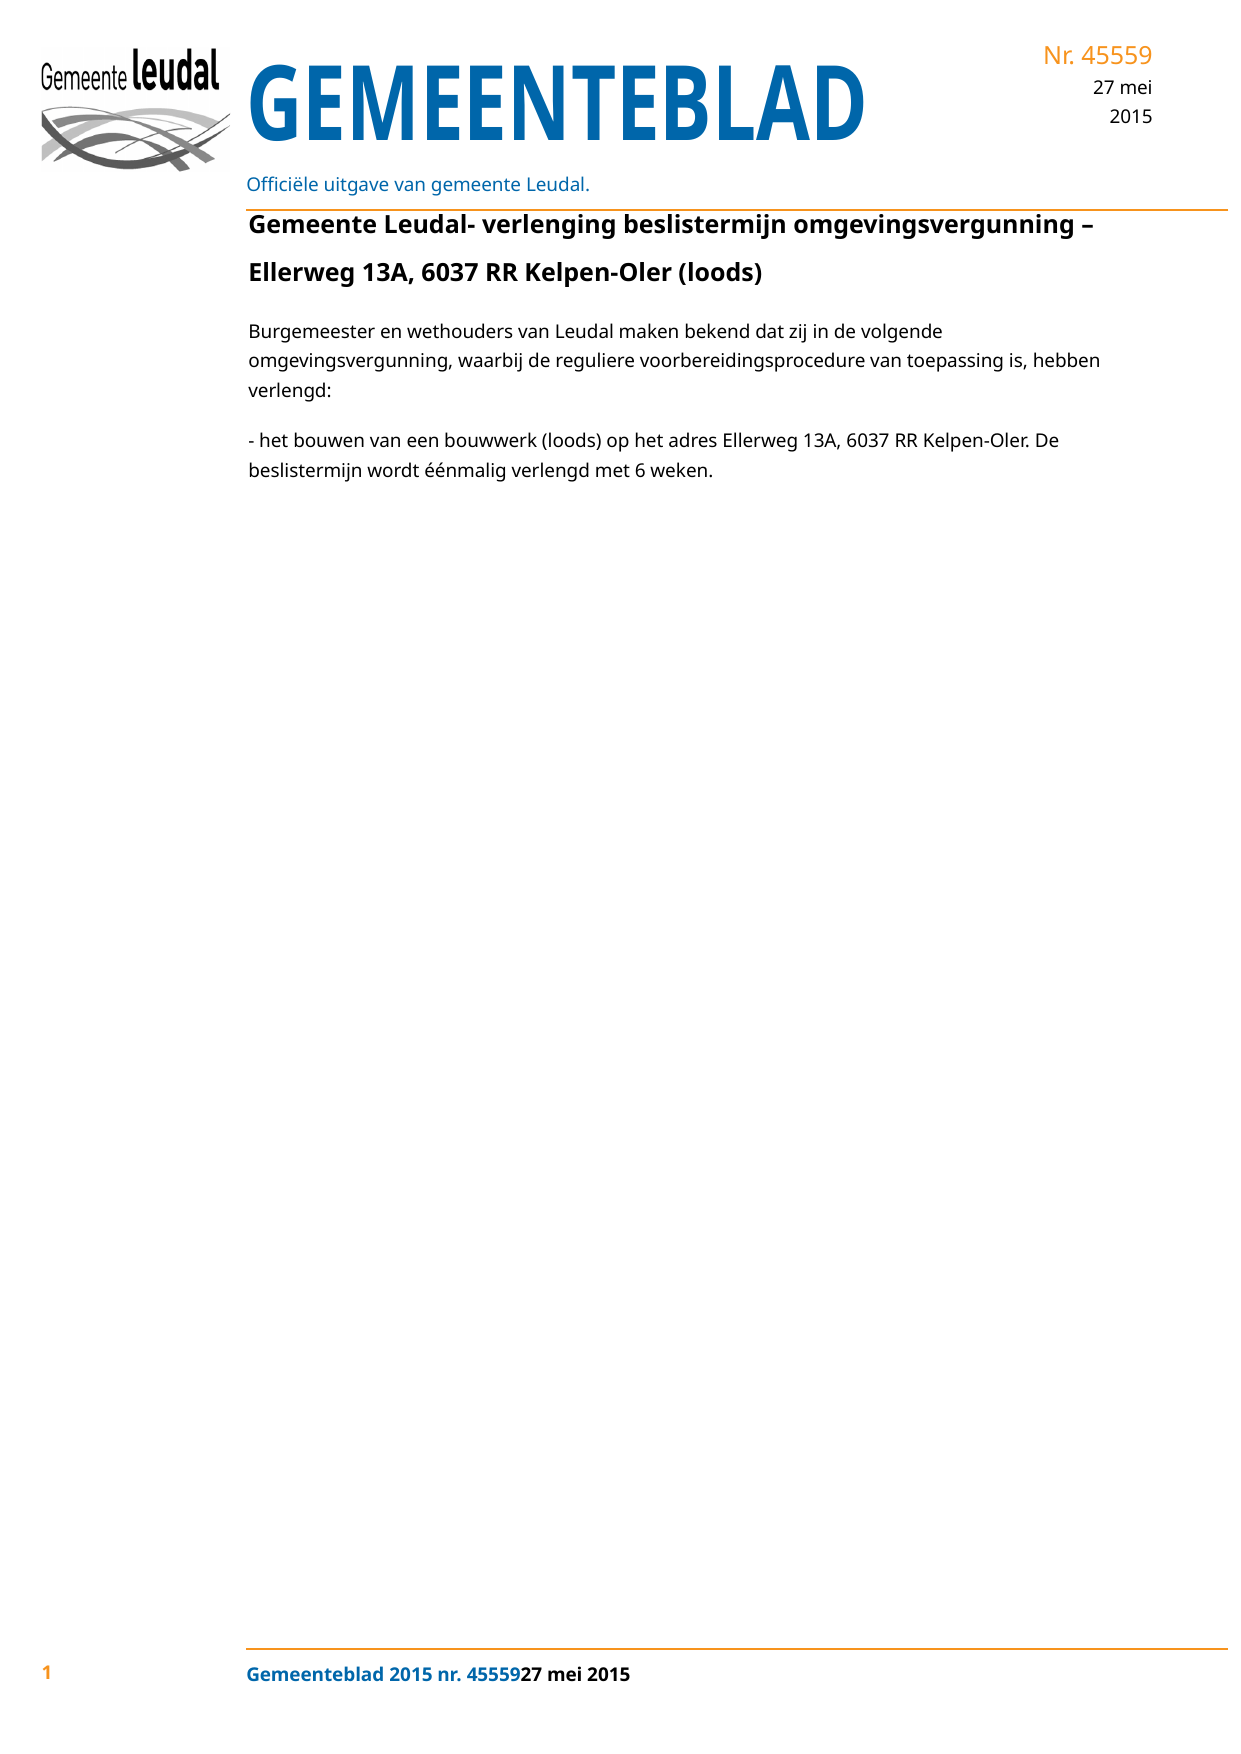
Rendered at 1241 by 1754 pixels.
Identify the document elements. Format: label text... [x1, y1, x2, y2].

text Gemeente Leudal- verlenging beslistermijn omgevingsvergunning – Ellerweg 13A, 6037 RR Kelpen-Oler (loods) [248, 211, 1152, 288]
text Burgemeester en wethouders van Leudal maken bekend dat zij in de volgende omgevingsvergunning, waarbij de reguliere voorbereidingsprocedure van toepassing is, hebben verlengd: [248, 318, 1152, 403]
text - het bouwen van een bouwwerk (loods) op het adres Ellerweg 13A, 6037 RR Kelpen-Oler. De beslistermijn wordt éénmalig verlengd met 6 weken. [248, 427, 1152, 483]
picture [41, 47, 231, 172]
